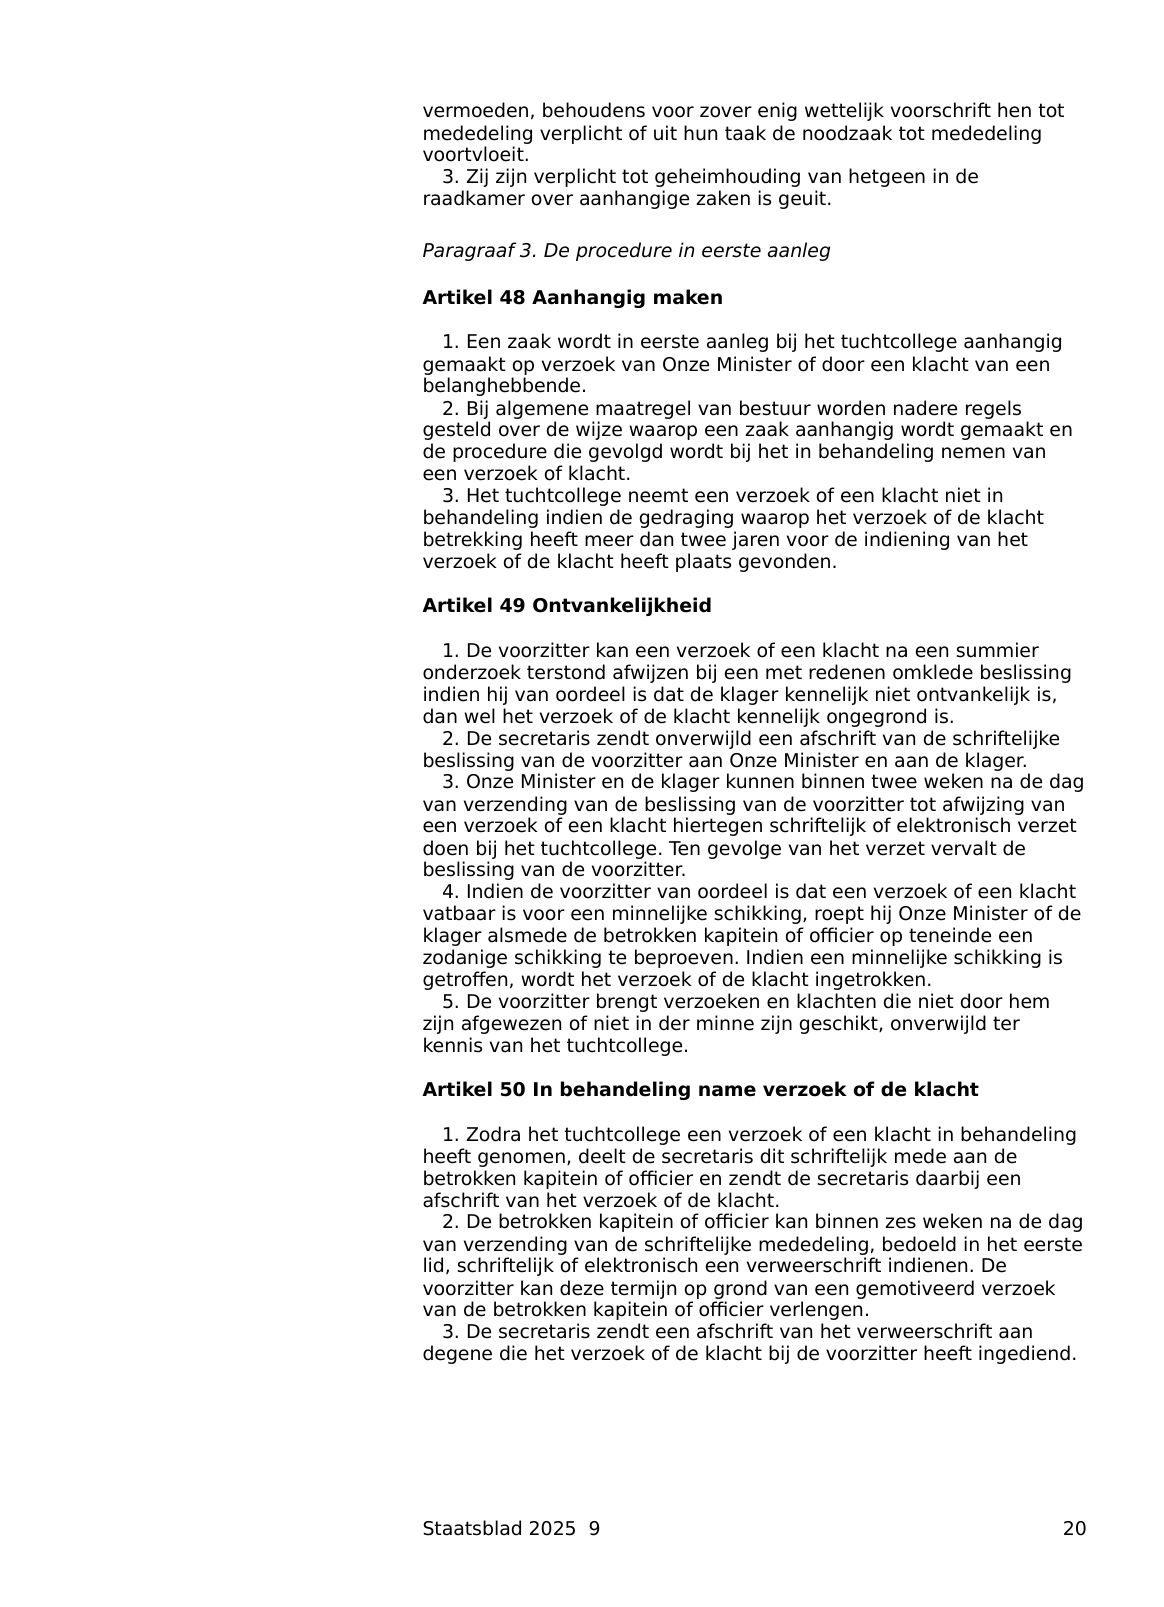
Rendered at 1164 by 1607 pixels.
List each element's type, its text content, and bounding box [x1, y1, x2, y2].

subtitle Artikel 49 Ontvankelijkheid [422, 595, 1087, 617]
text 3. De secretaris zendt een afschrift van het verweerschrift aan degene die het verzoek of de klacht bij de voorzitter heeft ingediend. [422, 1321, 1087, 1365]
text 3. Onze Minister en de klager kunnen binnen twee weken na de dag van verzending van de beslissing van de voorzitter tot afwijzing van een verzoek of een klacht hiertegen schriftelijk of elektronisch verzet doen bij het tuchtcollege. Ten gevolge van het verzet vervalt de beslissing van de voorzitter. [422, 771, 1087, 881]
text 5. De voorzitter brengt verzoeken en klachten die niet door hem zijn afgewezen of niet in der minne zijn geschikt, onverwijld ter kennis van het tuchtcollege. [422, 991, 1087, 1057]
subtitle Paragraaf 3. De procedure in eerste aanleg [422, 240, 1087, 262]
text 1. De voorzitter kan een verzoek of een klacht na een summier onderzoek terstond afwijzen bij een met redenen omklede beslissing indien hij van oordeel is dat de klager kennelijk niet ontvankelijk is, dan wel het verzoek of de klacht kennelijk ongegrond is. [422, 639, 1087, 727]
text vermoeden, behoudens voor zover enig wettelijk voorschrift hen tot mededeling verplicht of uit hun taak de noodzaak tot mededeling voortvloeit. [422, 100, 1087, 166]
text 4. Indien de voorzitter van oordeel is dat een verzoek of een klacht vatbaar is voor een minnelijke schikking, roept hij Onze Minister of de klager alsmede de betrokken kapitein of officier op teneinde een zodanige schikking te beproeven. Indien een minnelijke schikking is getroffen, wordt het verzoek of de klacht ingetrokken. [422, 881, 1087, 991]
text 2. De betrokken kapitein of officier kan binnen zes weken na de dag van verzending van de schriftelijke mededeling, bedoeld in het eerste lid, schriftelijk of elektronisch een verweerschrift indienen. De voorzitter kan deze termijn op grond van een gemotiveerd verzoek van de betrokken kapitein of officier verlengen. [422, 1211, 1087, 1321]
text 1. Zodra het tuchtcollege een verzoek of een klacht in behandeling heeft genomen, deelt de secretaris dit schriftelijk mede aan de betrokken kapitein of officier en zendt de secretaris daarbij een afschrift van het verzoek of de klacht. [422, 1123, 1087, 1211]
subtitle Artikel 50 In behandeling name verzoek of de klacht [422, 1079, 1087, 1101]
subtitle Artikel 48 Aanhangig maken [422, 287, 1087, 309]
text 2. Bij algemene maatregel van bestuur worden nadere regels gesteld over de wijze waarop een zaak aanhangig wordt gemaakt en de procedure die gevolgd wordt bij het in behandeling nemen van een verzoek of klacht. [422, 397, 1087, 485]
text 2. De secretaris zendt onverwijld een afschrift van de schriftelijke beslissing van de voorzitter aan Onze Minister en aan de klager. [422, 727, 1087, 771]
text 3. Het tuchtcollege neemt een verzoek of een klacht niet in behandeling indien de gedraging waarop het verzoek of de klacht betrekking heeft meer dan twee jaren voor de indiening van het verzoek of de klacht heeft plaats gevonden. [422, 485, 1087, 573]
text 1. Een zaak wordt in eerste aanleg bij het tuchtcollege aanhangig gemaakt op verzoek van Onze Minister of door een klacht van een belanghebbende. [422, 331, 1087, 397]
text 3. Zij zijn verplicht tot geheimhouding van hetgeen in de raadkamer over aanhangige zaken is geuit. [422, 166, 1087, 210]
